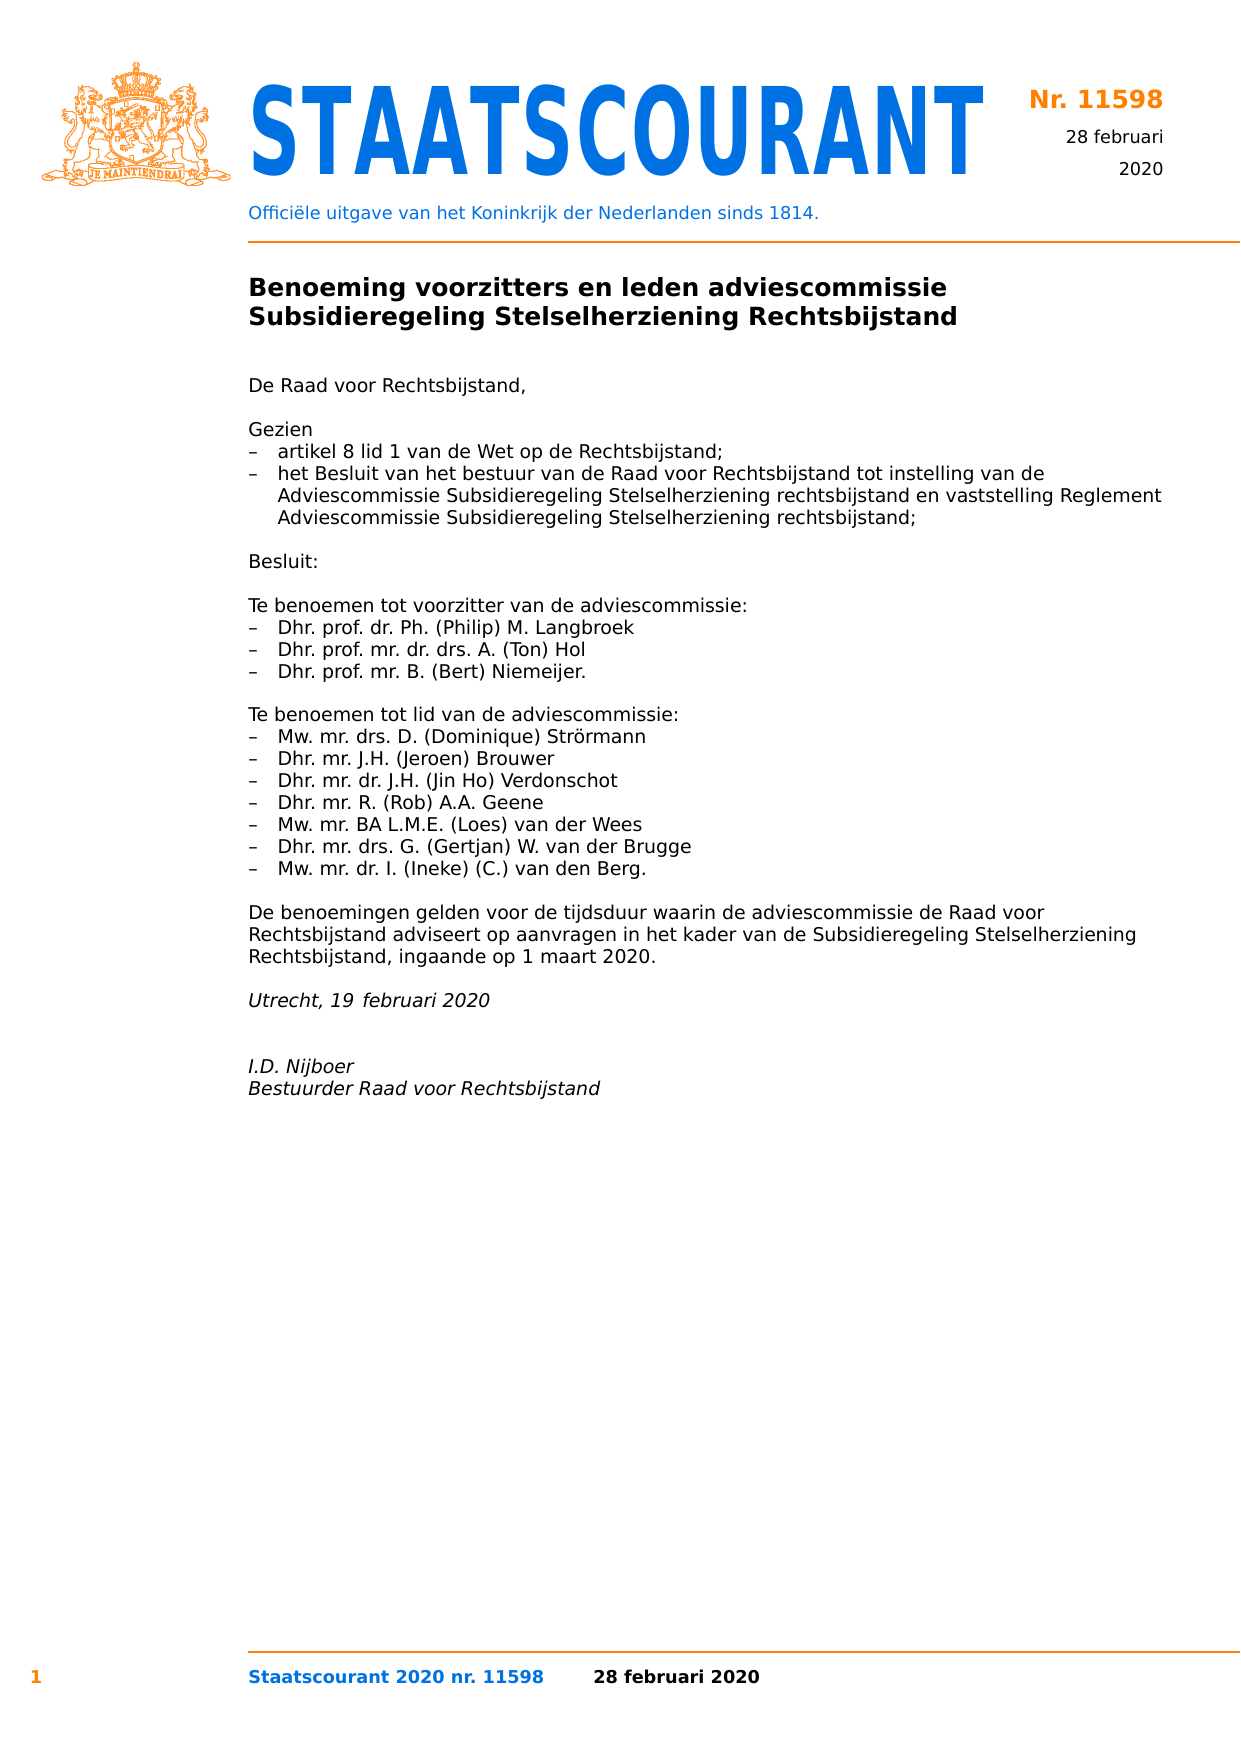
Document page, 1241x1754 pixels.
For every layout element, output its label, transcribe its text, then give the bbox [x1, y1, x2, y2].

text De Raad voor Rechtsbijstand, [248, 375, 1163, 397]
text Utrecht, 19 februari 2020 [248, 990, 1163, 1012]
text – Dhr. prof. mr. dr. drs. A. (Ton) Hol [248, 638, 1163, 661]
table_cell 28 februari [998, 121, 1240, 153]
table_header [25, 62, 248, 241]
text De benoemingen gelden voor de tijdsduur waarin de adviescommissie de Raad voor Rechtsbijstand adviseert op aanvragen in het kader van de Subsidieregeling Stelselherziening Rechtsbijstand, ingaande op 1 maart 2020. [248, 902, 1163, 968]
text – Dhr. mr. dr. J.H. (Jin Ho) Verdonschot [248, 770, 1163, 792]
text – Dhr. prof. dr. Ph. (Philip) M. Langbroek [248, 617, 1163, 638]
table_cell Officiële uitgave van het Koninkrijk der Nederlanden sinds 1814. [248, 203, 1240, 241]
text Besluit: [248, 551, 1163, 573]
text – Dhr. mr. J.H. (Jeroen) Brouwer [248, 748, 1163, 770]
text Te benoemen tot voorzitter van de adviescommissie: [248, 594, 1163, 617]
text – Mw. mr. BA L.M.E. (Loes) van der Wees [248, 814, 1163, 836]
picture [41, 62, 231, 186]
table_cell 2020 [998, 153, 1240, 203]
text – Dhr. mr. drs. G. (Gertjan) W. van der Brugge [248, 836, 1163, 858]
text – Mw. mr. drs. D. (Dominique) Strörmann [248, 726, 1163, 748]
text Gezien [248, 419, 1163, 441]
text – Dhr. mr. R. (Rob) A.A. Geene [248, 792, 1163, 814]
text – het Besluit van het bestuur van de Raad voor Rechtsbijstand tot instelling van de Adviescommissie Subsidieregeling Stelselherziening rechtsbijstand en vaststelling Reglement Adviescommissie Subsidieregeling Stelselherziening rechtsbijstand; [248, 463, 1163, 529]
text – Dhr. prof. mr. B. (Bert) Niemeijer. [248, 661, 1163, 682]
subtitle Benoeming voorzitters en leden adviescommissie Subsidieregeling Stelselherziening Rechtsbijstand [248, 273, 1163, 331]
text – artikel 8 lid 1 van de Wet op de Rechtsbijstand; [248, 441, 1163, 463]
table_header STAATSCOURANT [248, 62, 998, 203]
text – Mw. mr. dr. I. (Ineke) (C.) van den Berg. [248, 858, 1163, 880]
text Te benoemen tot lid van de adviescommissie: [248, 704, 1163, 726]
table_header Nr. 11598 [998, 62, 1240, 121]
text I.D. Nijboer Bestuurder Raad voor Rechtsbijstand [248, 1034, 1163, 1100]
